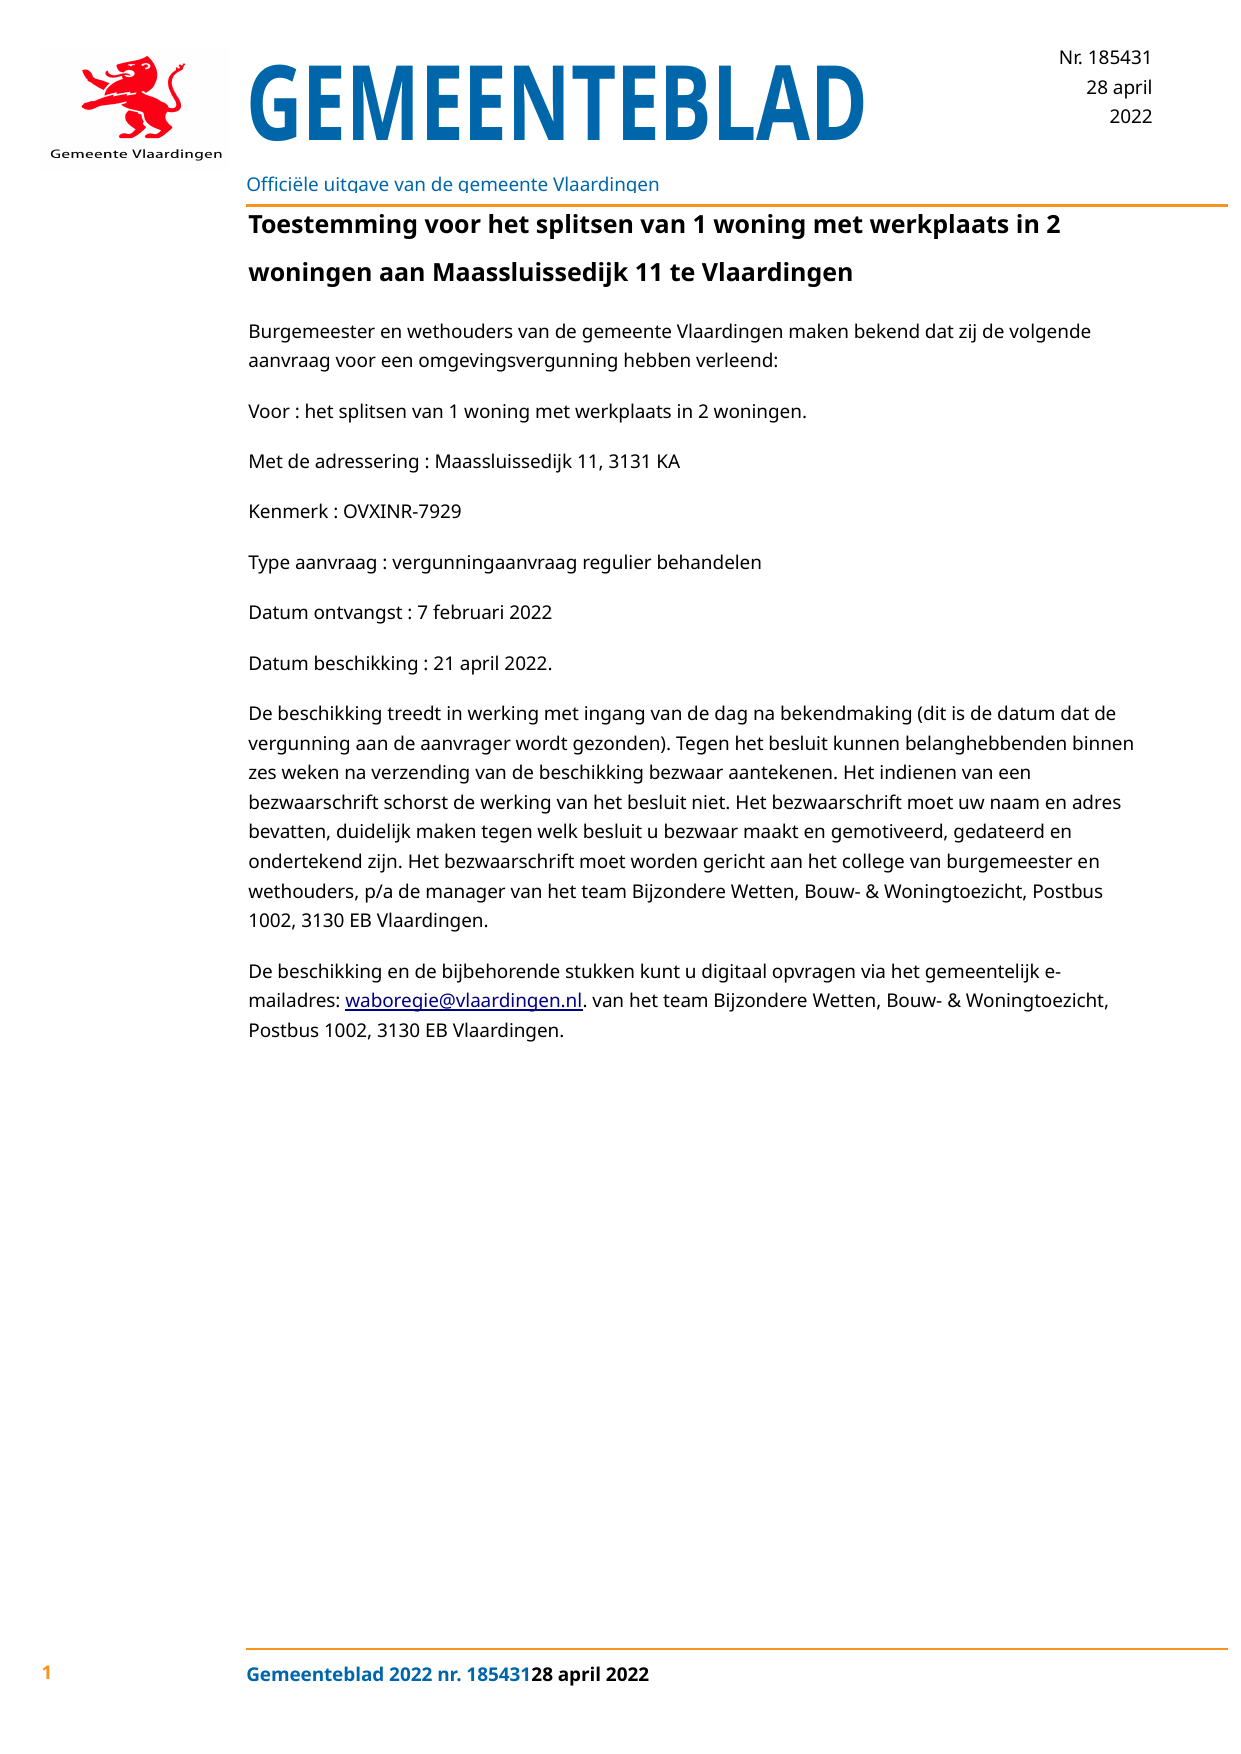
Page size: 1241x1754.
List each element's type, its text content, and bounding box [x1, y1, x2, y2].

text Datum beschikking : 21 april 2022. [248, 650, 1152, 676]
text Toestemming voor het splitsen van 1 woning met werkplaats in 2 woningen aan Maassluissedijk 11 te Vlaardingen [248, 207, 1152, 288]
text Datum ontvangst : 7 februari 2022 [248, 599, 1152, 625]
text De beschikking treedt in werking met ingang van de dag na bekendmaking (dit is de datum dat de vergunning aan de aanvrager wordt gezonden). Tegen het besluit kunnen belanghebbenden binnen zes weken na verzending van de beschikking bezwaar aantekenen. Het indienen van een bezwaarschrift schorst de werking van het besluit niet. Het bezwaarschrift moet uw naam en adres bevatten, duidelijk maken tegen welk besluit u bezwaar maakt en gemotiveerd, gedateerd en ondertekend zijn. Het bezwaarschrift moet worden gericht aan het college van burgemeester en wethouders, p/a de manager van het team Bijzondere Wetten, Bouw- & Woningtoezicht, Postbus 1002, 3130 EB Vlaardingen. [248, 700, 1152, 933]
text Burgemeester en wethouders van de gemeente Vlaardingen maken bekend dat zij de volgende aanvraag voor een omgevingsvergunning hebben verleend: [248, 318, 1152, 373]
text Type aanvraag : vergunningaanvraag regulier behandelen [248, 549, 1152, 575]
text De beschikking en de bijbehorende stukken kunt u digitaal opvragen via het gemeentelijk e-mailadres: waboregie@vlaardingen.nl. van het team Bijzondere Wetten, Bouw- & Woningtoezicht, Postbus 1002, 3130 EB Vlaardingen. [248, 958, 1152, 1043]
text Kenmerk : OVXINR-7929 [248, 499, 1152, 524]
picture [41, 47, 231, 172]
text Voor : het splitsen van 1 woning met werkplaats in 2 woningen. [248, 398, 1152, 424]
text Met de adressering : Maassluissedijk 11, 3131 KA [248, 448, 1152, 474]
